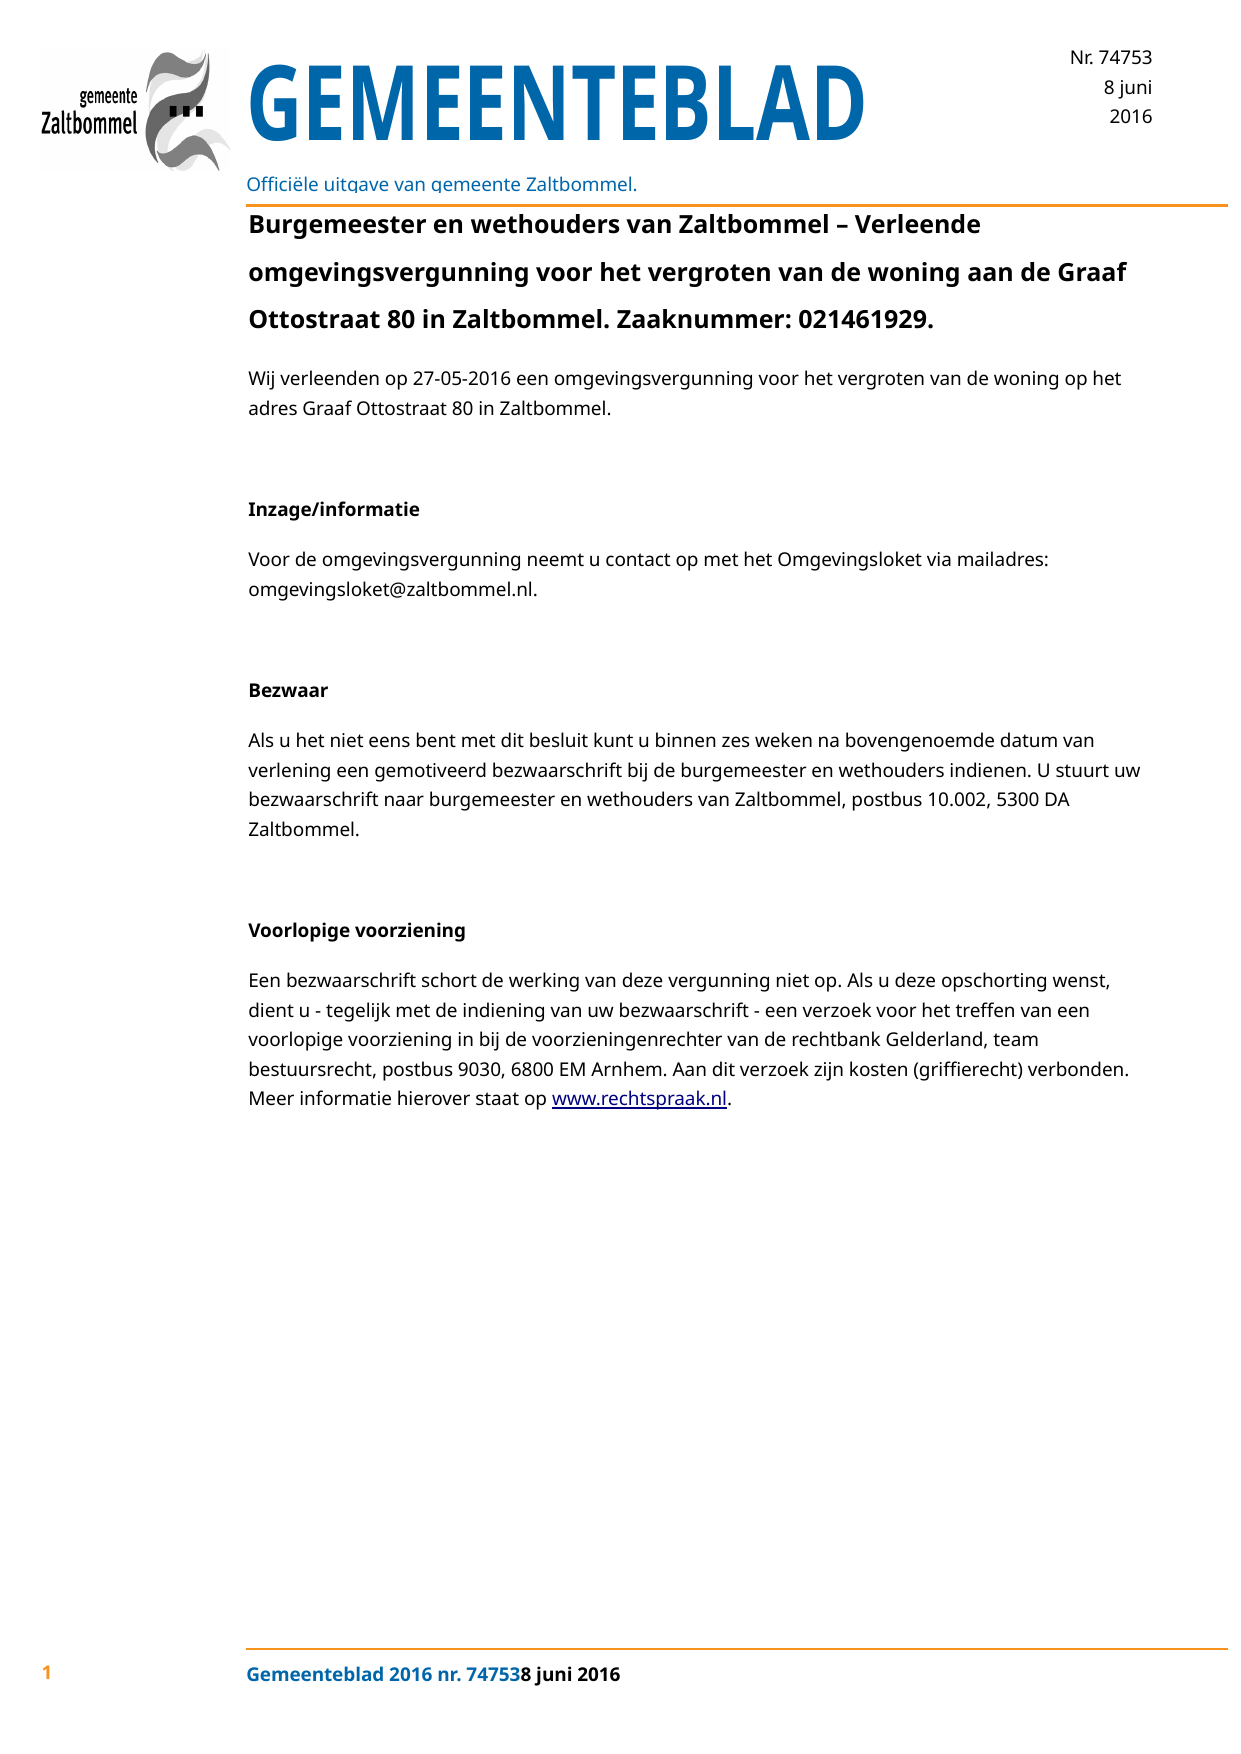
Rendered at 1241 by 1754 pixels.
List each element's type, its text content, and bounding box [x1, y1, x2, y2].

text Als u het niet eens bent met dit besluit kunt u binnen zes weken na bovengenoemde datum van verlening een gemotiveerd bezwaarschrift bij de burgemeester en wethouders indienen. U stuurt uw bezwaarschrift naar burgemeester en wethouders van Zaltbommel, postbus 10.002, 5300 DA Zaltbommel. [248, 727, 1152, 842]
text Een bezwaarschrift schort de werking van deze vergunning niet op. Als u deze opschorting wenst, dient u - tegelijk met de indiening van uw bezwaarschrift - een verzoek voor het treffen van een voorlopige voorziening in bij de voorzieningenrechter van de rechtbank Gelderland, team bestuursrecht, postbus 9030, 6800 EM Arnhem. Aan dit verzoek zijn kosten (griffierecht) verbonden. Meer informatie hierover staat op www.rechtspraak.nl. [248, 967, 1152, 1111]
text Inzage/informatie [248, 496, 1152, 522]
text Voorlopige voorziening [248, 917, 1152, 942]
text Bezwaar [248, 677, 1152, 702]
text Burgemeester en wethouders van Zaltbommel – Verleende omgevingsvergunning voor het vergroten van de woning aan de Graaf Ottostraat 80 in Zaltbommel. Zaaknummer: 021461929. [248, 207, 1152, 336]
text Wij verleenden op 27-05-2016 een omgevingsvergunning voor het vergroten van de woning op het adres Graaf Ottostraat 80 in Zaltbommel. [248, 366, 1152, 421]
picture [41, 47, 231, 172]
text Voor de omgevingsvergunning neemt u contact op met het Omgevingsloket via mailadres: omgevingsloket@zaltbommel.nl. [248, 546, 1152, 602]
